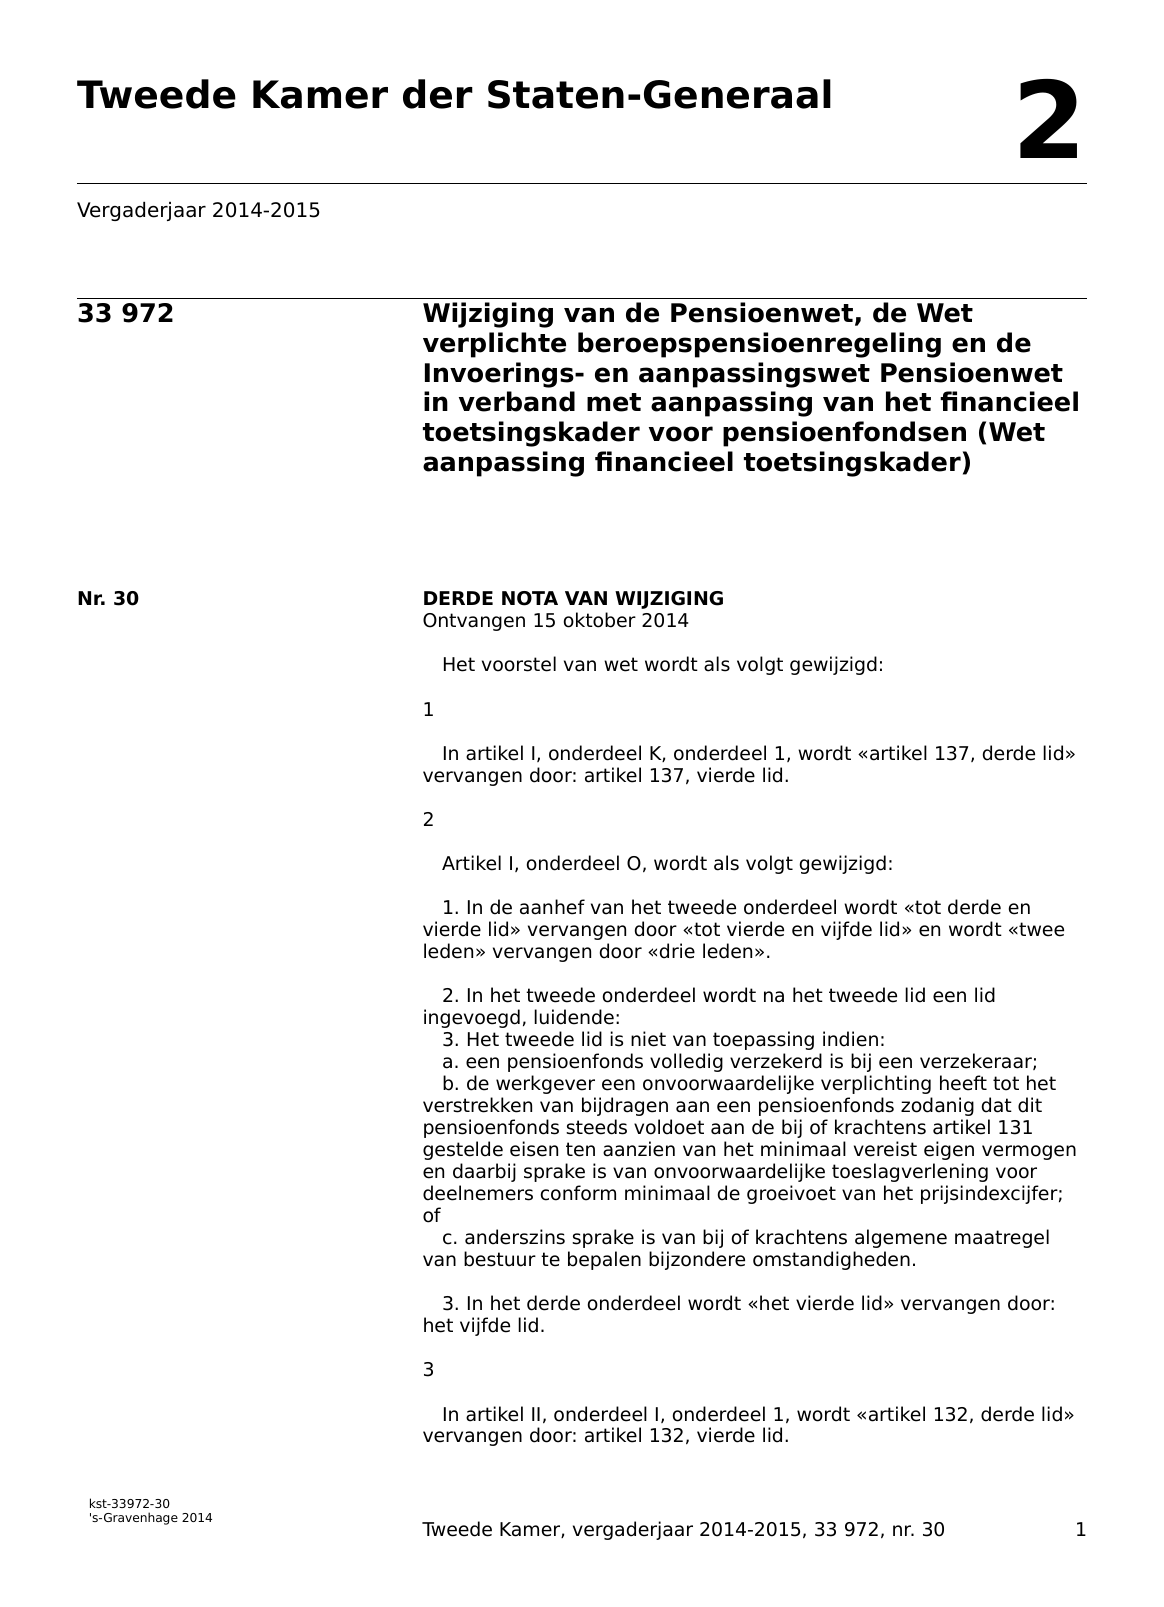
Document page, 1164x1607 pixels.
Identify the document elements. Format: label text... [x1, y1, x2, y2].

text Ontvangen 15 oktober 2014 [422, 610, 1087, 632]
text b. de werkgever een onvoorwaardelijke verplichting heeft tot het verstrekken van bijdragen aan een pensioenfonds zodanig dat dit pensioenfonds steeds voldoet aan de bij of krachtens artikel 131 gestelde eisen ten aanzien van het minimaal vereist eigen vermogen en daarbij sprake is van onvoorwaardelijke toeslagverlening voor deelnemers conform minimaal de groeivoet van het prijsindexcijfer; of [422, 1073, 1087, 1227]
text 3. Het tweede lid is niet van toepassing indien: [422, 1029, 1087, 1051]
text In artikel II, onderdeel I, onderdeel 1, wordt «artikel 132, derde lid» vervangen door: artikel 132, vierde lid. [422, 1403, 1087, 1447]
subtitle 3 [422, 1359, 1087, 1381]
text kst-33972-30 [88, 1497, 323, 1511]
table_header Tweede Kamer der Staten-Generaal [77, 59, 886, 183]
text Het voorstel van wet wordt als volgt gewijzigd: [422, 654, 1087, 676]
text 1. In de aanhef van het tweede onderdeel wordt «tot derde en vierde lid» vervangen door «tot vierde en vijfde lid» en wordt «twee leden» vervangen door «drie leden». [422, 897, 1087, 963]
text Artikel I, onderdeel O, wordt als volgt gewijzigd: [422, 853, 1087, 875]
text c. anderszins sprake is van bij of krachtens algemene maatregel van bestuur te bepalen bijzondere omstandigheden. [422, 1227, 1087, 1271]
subtitle 2 [422, 809, 1087, 831]
text In artikel I, onderdeel K, onderdeel 1, wordt «artikel 137, derde lid» vervangen door: artikel 137, vierde lid. [422, 743, 1087, 787]
subtitle 1 [422, 698, 1087, 720]
text 3. In het derde onderdeel wordt «het vierde lid» vervangen door: het vijfde lid. [422, 1293, 1087, 1337]
subtitle 33 972 Wijziging van de Pensioenwet, de Wet verplichte beroepspensioenregeling en de Invoerings- en aanpassingswet Pensioenwet in verband met aanpassing van het financieel toetsingskader voor pensioenfondsen (Wet aanpassing financieel toetsingskader) [77, 299, 1087, 477]
text a. een pensioenfonds volledig verzekerd is bij een verzekeraar; [422, 1051, 1087, 1073]
table_header 2 [886, 59, 1087, 183]
table_cell Vergaderjaar 2014-2015 [77, 184, 1087, 298]
text 2. In het tweede onderdeel wordt na het tweede lid een lid ingevoegd, luidende: [422, 985, 1087, 1029]
text 's-Gravenhage 2014 [88, 1511, 323, 1525]
subtitle Nr. 30 DERDE NOTA VAN WIJZIGING [77, 588, 1087, 610]
